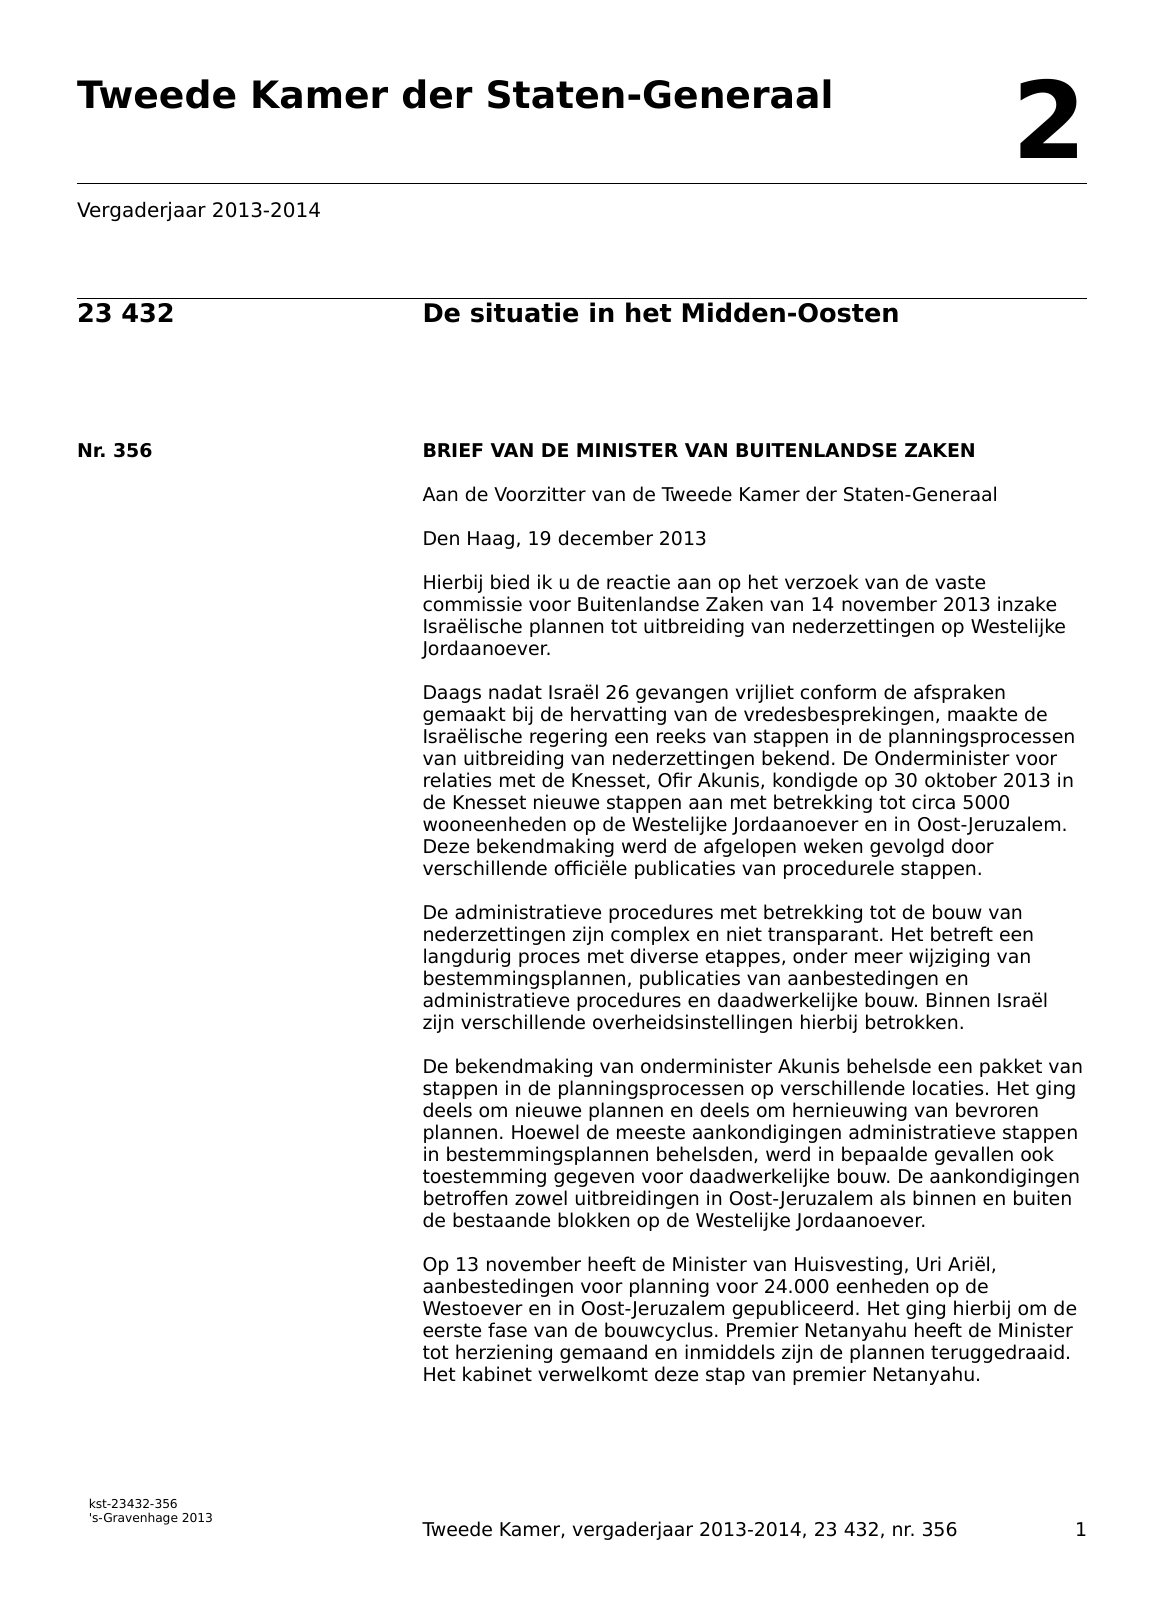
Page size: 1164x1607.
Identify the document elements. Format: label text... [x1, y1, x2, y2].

table_cell Vergaderjaar 2013-2014 [77, 184, 1087, 298]
text Daags nadat Israël 26 gevangen vrijliet conform de afspraken gemaakt bij de hervatting van de vredesbesprekingen, maakte de Israëlische regering een reeks van stappen in de planningsprocessen van uitbreiding van nederzettingen bekend. De Onderminister voor relaties met de Knesset, Ofir Akunis, kondigde op 30 oktober 2013 in de Knesset nieuwe stappen aan met betrekking tot circa 5000 wooneenheden op de Westelijke Jordaanoever en in Oost-Jeruzalem. Deze bekendmaking werd de afgelopen weken gevolgd door verschillende officiële publicaties van procedurele stappen. [422, 682, 1087, 880]
text Hierbij bied ik u de reactie aan op het verzoek van de vaste commissie voor Buitenlandse Zaken van 14 november 2013 inzake Israëlische plannen tot uitbreiding van nederzettingen op Westelijke Jordaanoever. [422, 572, 1087, 660]
table_header 2 [886, 59, 1087, 183]
text Op 13 november heeft de Minister van Huisvesting, Uri Ariël, aanbestedingen voor planning voor 24.000 eenheden op de Westoever en in Oost-Jeruzalem gepubliceerd. Het ging hierbij om de eerste fase van de bouwcyclus. Premier Netanyahu heeft de Minister tot herziening gemaand en inmiddels zijn de plannen teruggedraaid. Het kabinet verwelkomt deze stap van premier Netanyahu. [422, 1254, 1087, 1386]
subtitle Nr. 356 BRIEF VAN DE MINISTER VAN BUITENLANDSE ZAKEN [77, 440, 1087, 462]
text kst-23432-356 [88, 1497, 323, 1511]
subtitle 23 432 De situatie in het Midden-Oosten [77, 299, 1087, 329]
text De administratieve procedures met betrekking tot de bouw van nederzettingen zijn complex en niet transparant. Het betreft een langdurig proces met diverse etappes, onder meer wijziging van bestemmingsplannen, publicaties van aanbestedingen en administratieve procedures en daadwerkelijke bouw. Binnen Israël zijn verschillende overheidsinstellingen hierbij betrokken. [422, 902, 1087, 1034]
text Den Haag, 19 december 2013 [422, 528, 1087, 550]
text De bekendmaking van onderminister Akunis behelsde een pakket van stappen in de planningsprocessen op verschillende locaties. Het ging deels om nieuwe plannen en deels om hernieuwing van bevroren plannen. Hoewel de meeste aankondigingen administratieve stappen in bestemmingsplannen behelsden, werd in bepaalde gevallen ook toestemming gegeven voor daadwerkelijke bouw. De aankondigingen betroffen zowel uitbreidingen in Oost-Jeruzalem als binnen en buiten de bestaande blokken op de Westelijke Jordaanoever. [422, 1056, 1087, 1232]
text Aan de Voorzitter van de Tweede Kamer der Staten-Generaal [422, 484, 1087, 506]
table_header Tweede Kamer der Staten-Generaal [77, 59, 886, 183]
text 's-Gravenhage 2013 [88, 1511, 323, 1525]
